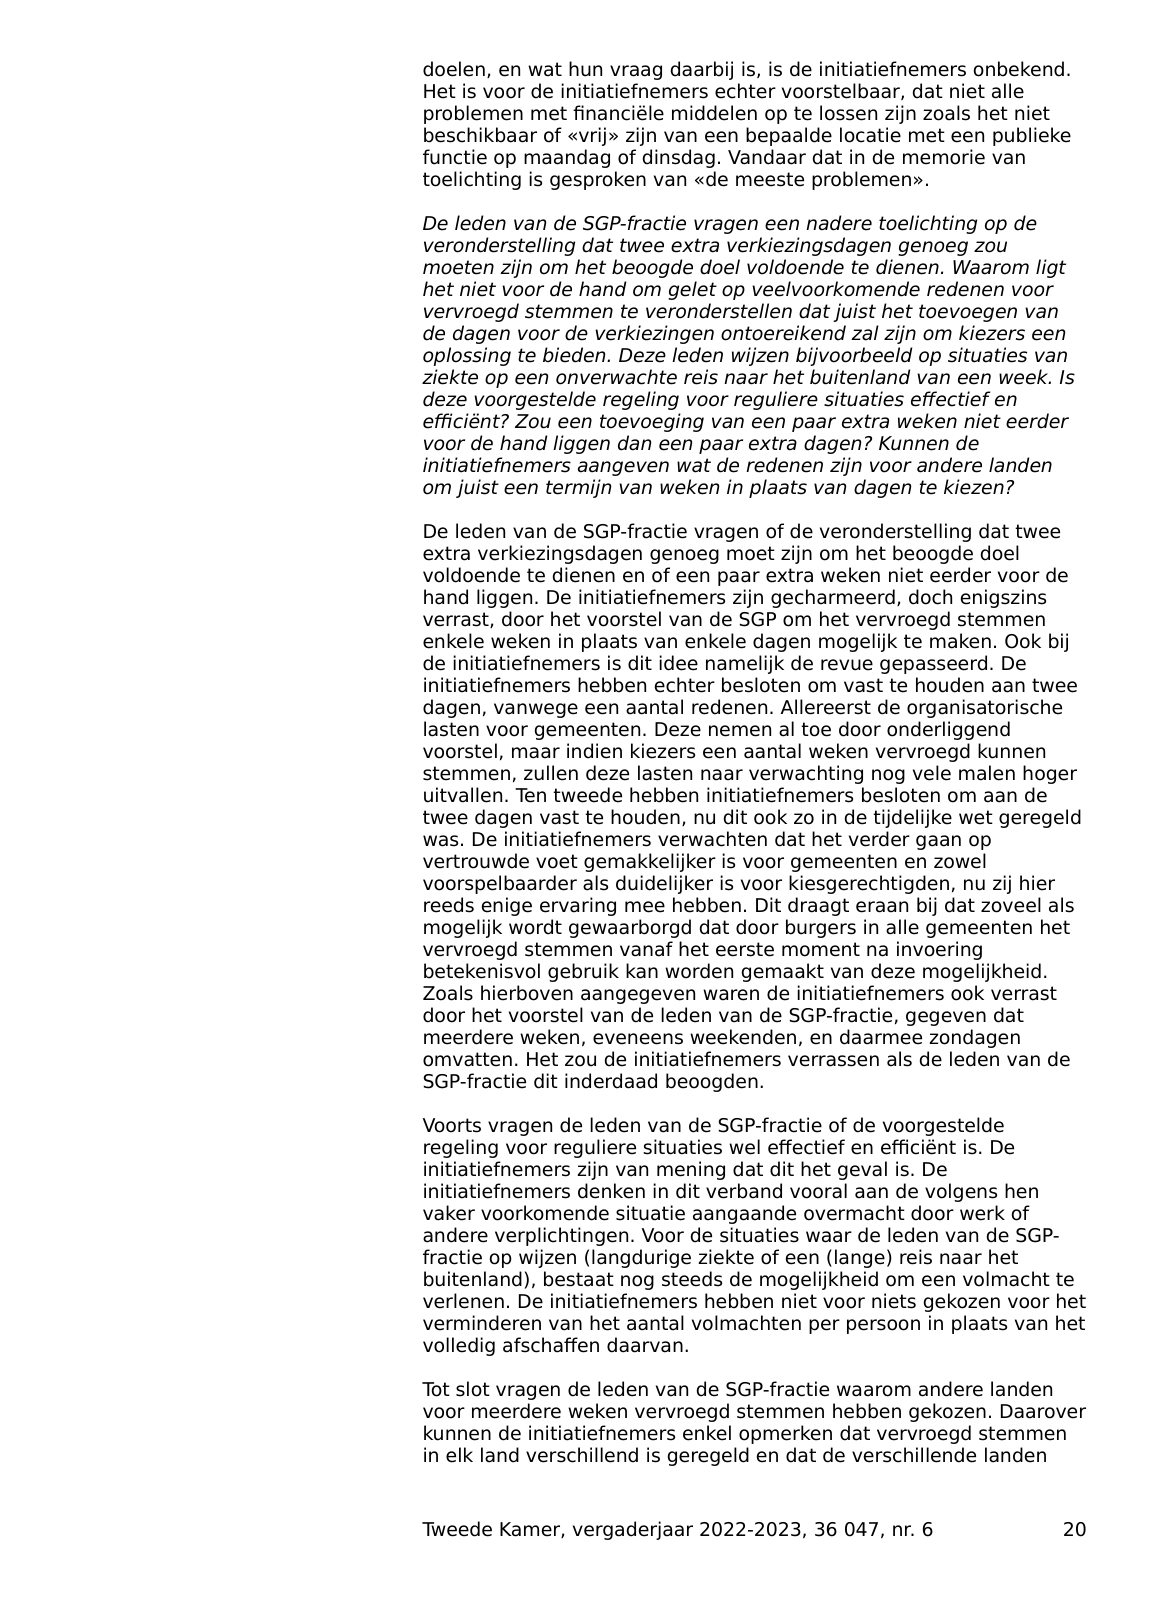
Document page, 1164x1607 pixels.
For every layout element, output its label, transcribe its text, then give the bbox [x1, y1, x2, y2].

text Tot slot vragen de leden van de SGP-fractie waarom andere landen voor meerdere weken vervroegd stemmen hebben gekozen. Daarover kunnen de initiatiefnemers enkel opmerken dat vervroegd stemmen in elk land verschillend is geregeld en dat de verschillende landen [422, 1379, 1087, 1467]
text Voorts vragen de leden van de SGP-fractie of de voorgestelde regeling voor reguliere situaties wel effectief en efficiënt is. De initiatiefnemers zijn van mening dat dit het geval is. De initiatiefnemers denken in dit verband vooral aan de volgens hen vaker voorkomende situatie aangaande overmacht door werk of andere verplichtingen. Voor de situaties waar de leden van de SGP-fractie op wijzen (langdurige ziekte of een (lange) reis naar het buitenland), bestaat nog steeds de mogelijkheid om een volmacht te verlenen. De initiatiefnemers hebben niet voor niets gekozen voor het verminderen van het aantal volmachten per persoon in plaats van het volledig afschaffen daarvan. [422, 1115, 1087, 1356]
text De leden van de SGP-fractie vragen of de veronderstelling dat twee extra verkiezingsdagen genoeg moet zijn om het beoogde doel voldoende te dienen en of een paar extra weken niet eerder voor de hand liggen. De initiatiefnemers zijn gecharmeerd, doch enigszins verrast, door het voorstel van de SGP om het vervroegd stemmen enkele weken in plaats van enkele dagen mogelijk te maken. Ook bij de initiatiefnemers is dit idee namelijk de revue gepasseerd. De initiatiefnemers hebben echter besloten om vast te houden aan twee dagen, vanwege een aantal redenen. Allereerst de organisatorische lasten voor gemeenten. Deze nemen al toe door onderliggend voorstel, maar indien kiezers een aantal weken vervroegd kunnen stemmen, zullen deze lasten naar verwachting nog vele malen hoger uitvallen. Ten tweede hebben initiatiefnemers besloten om aan de twee dagen vast te houden, nu dit ook zo in de tijdelijke wet geregeld was. De initiatiefnemers verwachten dat het verder gaan op vertrouwde voet gemakkelijker is voor gemeenten en zowel voorspelbaarder als duidelijker is voor kiesgerechtigden, nu zij hier reeds enige ervaring mee hebben. Dit draagt eraan bij dat zoveel als mogelijk wordt gewaarborgd dat door burgers in alle gemeenten het vervroegd stemmen vanaf het eerste moment na invoering betekenisvol gebruik kan worden gemaakt van deze mogelijkheid. Zoals hierboven aangegeven waren de initiatiefnemers ook verrast door het voorstel van de leden van de SGP-fractie, gegeven dat meerdere weken, eveneens weekenden, en daarmee zondagen omvatten. Het zou de initiatiefnemers verrassen als de leden van de SGP-fractie dit inderdaad beoogden. [422, 521, 1087, 1092]
text doelen, en wat hun vraag daarbij is, is de initiatiefnemers onbekend. Het is voor de initiatiefnemers echter voorstelbaar, dat niet alle problemen met financiële middelen op te lossen zijn zoals het niet beschikbaar of «vrij» zijn van een bepaalde locatie met een publieke functie op maandag of dinsdag. Vandaar dat in de memorie van toelichting is gesproken van «de meeste problemen». [422, 59, 1087, 191]
text De leden van de SGP-fractie vragen een nadere toelichting op de veronderstelling dat twee extra verkiezingsdagen genoeg zou moeten zijn om het beoogde doel voldoende te dienen. Waarom ligt het niet voor de hand om gelet op veelvoorkomende redenen voor vervroegd stemmen te veronderstellen dat juist het toevoegen van de dagen voor de verkiezingen ontoereikend zal zijn om kiezers een oplossing te bieden. Deze leden wijzen bijvoorbeeld op situaties van ziekte op een onverwachte reis naar het buitenland van een week. Is deze voorgestelde regeling voor reguliere situaties effectief en efficiënt? Zou een toevoeging van een paar extra weken niet eerder voor de hand liggen dan een paar extra dagen? Kunnen de initiatiefnemers aangeven wat de redenen zijn voor andere landen om juist een termijn van weken in plaats van dagen te kiezen? [422, 213, 1087, 499]
